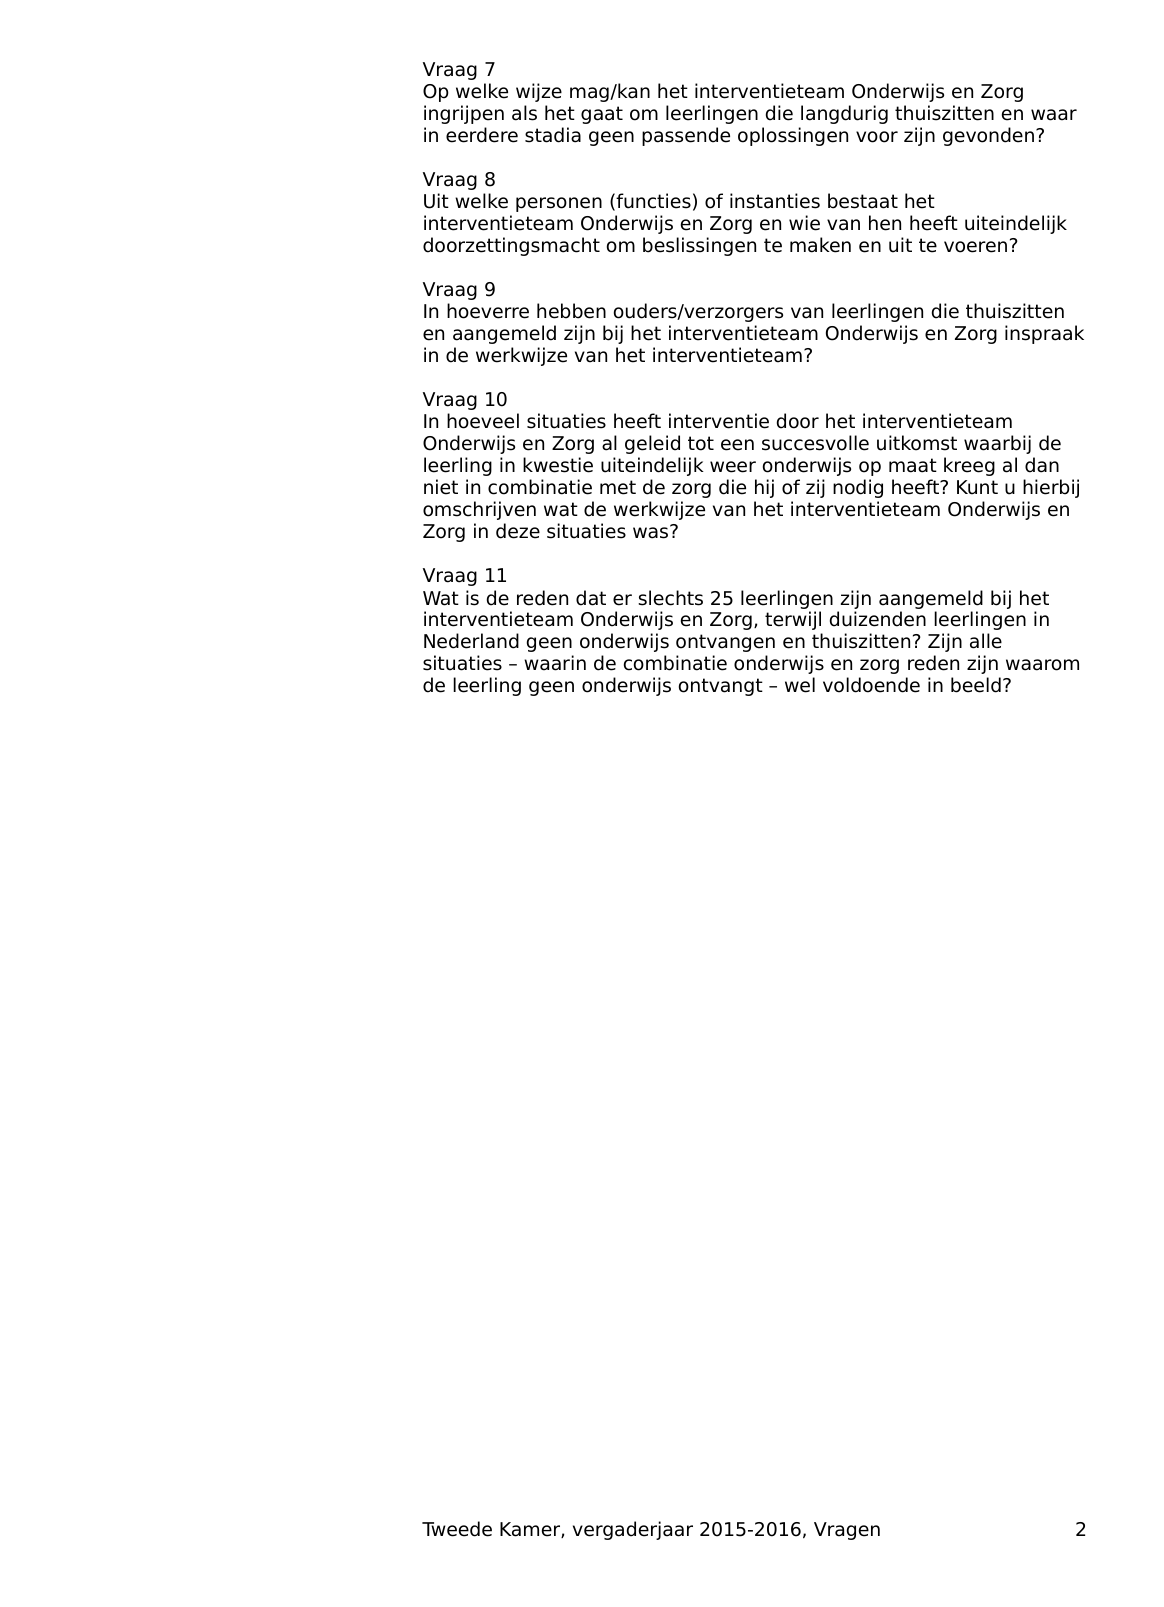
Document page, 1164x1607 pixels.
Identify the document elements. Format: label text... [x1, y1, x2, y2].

text Vraag 8 [422, 169, 1087, 191]
text Vraag 7 [422, 59, 1087, 81]
text Uit welke personen (functies) of instanties bestaat het interventieteam Onderwijs en Zorg en wie van hen heeft uiteindelijk doorzettingsmacht om beslissingen te maken en uit te voeren? [422, 191, 1087, 257]
text In hoeverre hebben ouders/verzorgers van leerlingen die thuiszitten en aangemeld zijn bij het interventieteam Onderwijs en Zorg inspraak in de werkwijze van het interventieteam? [422, 301, 1087, 367]
text Wat is de reden dat er slechts 25 leerlingen zijn aangemeld bij het interventieteam Onderwijs en Zorg, terwijl duizenden leerlingen in Nederland geen onderwijs ontvangen en thuiszitten? Zijn alle situaties – waarin de combinatie onderwijs en zorg reden zijn waarom de leerling geen onderwijs ontvangt – wel voldoende in beeld? [422, 587, 1087, 697]
text Vraag 9 [422, 279, 1087, 301]
text Op welke wijze mag/kan het interventieteam Onderwijs en Zorg ingrijpen als het gaat om leerlingen die langdurig thuiszitten en waar in eerdere stadia geen passende oplossingen voor zijn gevonden? [422, 81, 1087, 147]
text Vraag 11 [422, 565, 1087, 587]
text Vraag 10 [422, 389, 1087, 411]
text In hoeveel situaties heeft interventie door het interventieteam Onderwijs en Zorg al geleid tot een succesvolle uitkomst waarbij de leerling in kwestie uiteindelijk weer onderwijs op maat kreeg al dan niet in combinatie met de zorg die hij of zij nodig heeft? Kunt u hierbij omschrijven wat de werkwijze van het interventieteam Onderwijs en Zorg in deze situaties was? [422, 411, 1087, 543]
